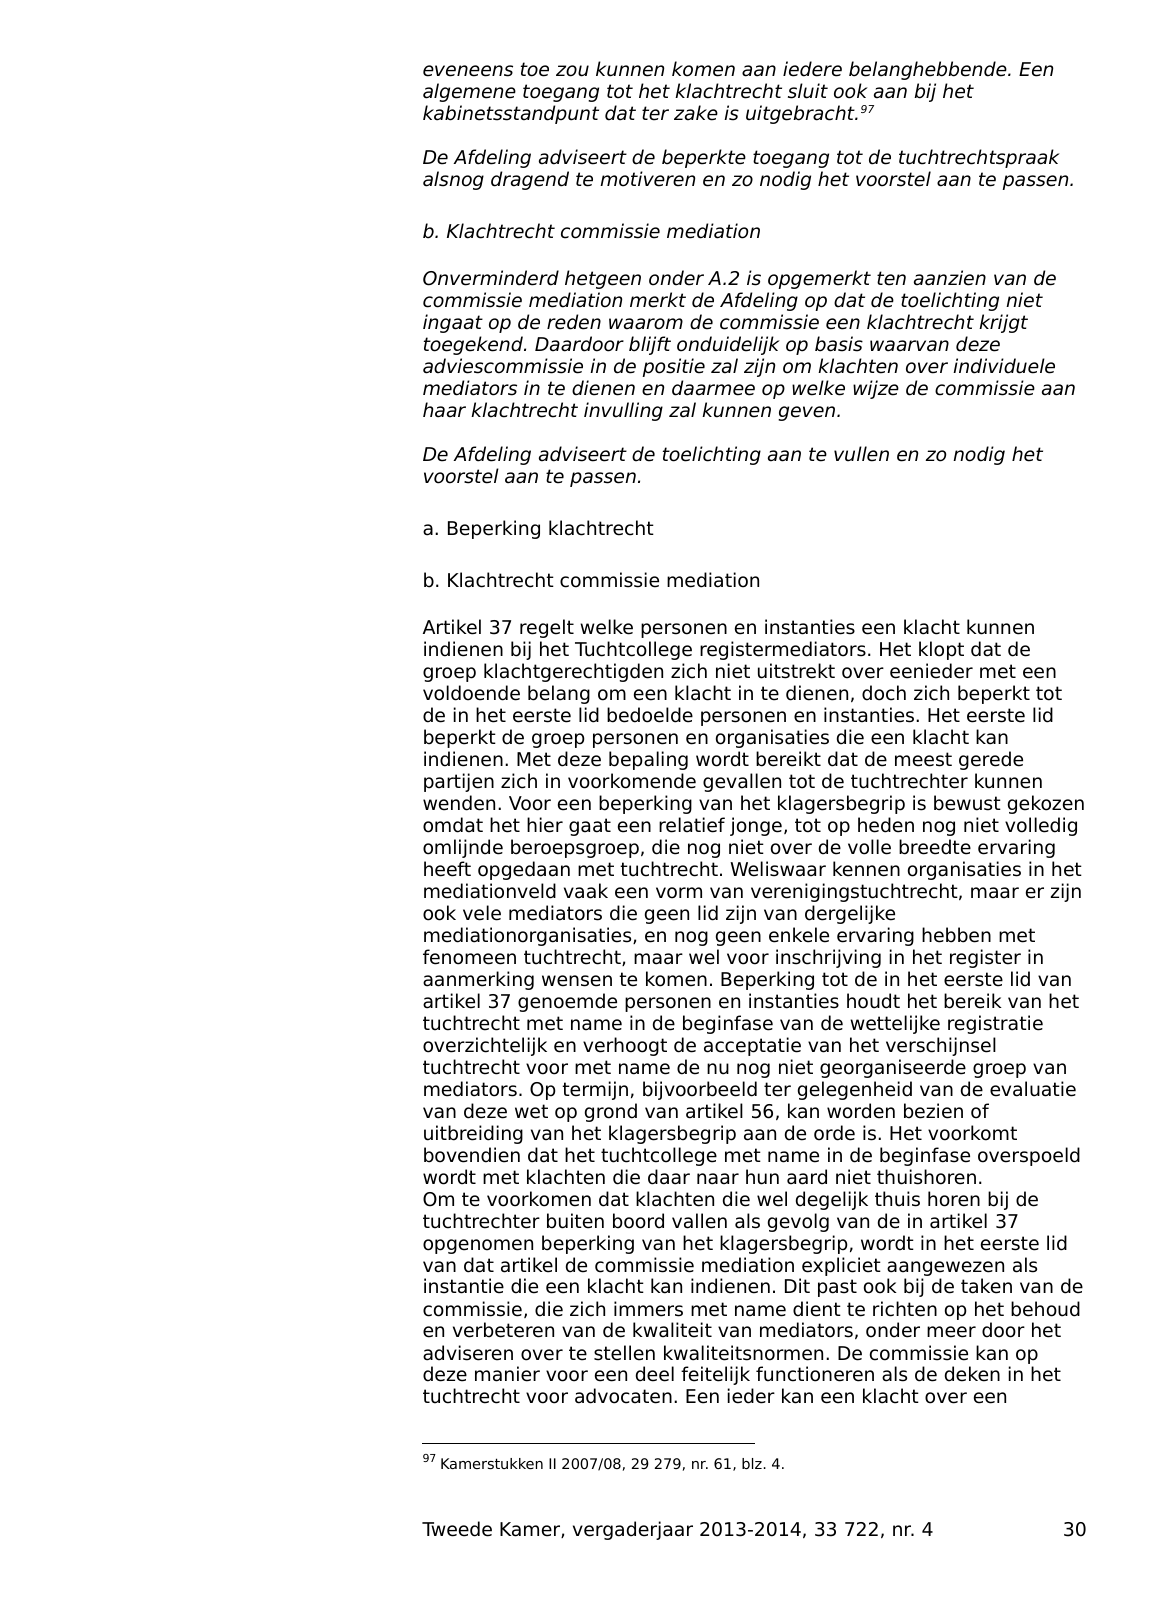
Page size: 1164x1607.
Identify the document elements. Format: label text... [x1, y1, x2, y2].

text De Afdeling adviseert de toelichting aan te vullen en zo nodig het voorstel aan te passen. [422, 444, 1087, 488]
text Artikel 37 regelt welke personen en instanties een klacht kunnen indienen bij het Tuchtcollege registermediators. Het klopt dat de groep klachtgerechtigden zich niet uitstrekt over eenieder met een voldoende belang om een klacht in te dienen, doch zich beperkt tot de in het eerste lid bedoelde personen en instanties. Het eerste lid beperkt de groep personen en organisaties die een klacht kan indienen. Met deze bepaling wordt bereikt dat de meest gerede partijen zich in voorkomende gevallen tot de tuchtrechter kunnen wenden. Voor een beperking van het klagersbegrip is bewust gekozen omdat het hier gaat een relatief jonge, tot op heden nog niet volledig omlijnde beroepsgroep, die nog niet over de volle breedte ervaring heeft opgedaan met tuchtrecht. Weliswaar kennen organisaties in het mediationveld vaak een vorm van verenigingstuchtrecht, maar er zijn ook vele mediators die geen lid zijn van dergelijke mediationorganisaties, en nog geen enkele ervaring hebben met fenomeen tuchtrecht, maar wel voor inschrijving in het register in aanmerking wensen te komen. Beperking tot de in het eerste lid van artikel 37 genoemde personen en instanties houdt het bereik van het tuchtrecht met name in de beginfase van de wettelijke registratie overzichtelijk en verhoogt de acceptatie van het verschijnsel tuchtrecht voor met name de nu nog niet georganiseerde groep van mediators. Op termijn, bijvoorbeeld ter gelegenheid van de evaluatie van deze wet op grond van artikel 56, kan worden bezien of uitbreiding van het klagersbegrip aan de orde is. Het voorkomt bovendien dat het tuchtcollege met name in de beginfase overspoeld wordt met klachten die daar naar hun aard niet thuishoren. [422, 617, 1087, 1188]
text eveneens toe zou kunnen komen aan iedere belanghebbende. Een algemene toegang tot het klachtrecht sluit ook aan bij het kabinetsstandpunt dat ter zake is uitgebracht. [422, 59, 1087, 125]
text Onverminderd hetgeen onder A.2 is opgemerkt ten aanzien van de commissie mediation merkt de Afdeling op dat de toelichting niet ingaat op de reden waarom de commissie een klachtrecht krijgt toegekend. Daardoor blijft onduidelijk op basis waarvan deze adviescommissie in de positie zal zijn om klachten over individuele mediators in te dienen en daarmee op welke wijze de commissie aan haar klachtrecht invulling zal kunnen geven. [422, 268, 1087, 422]
subtitle b. Klachtrecht commissie mediation [422, 221, 1087, 243]
text Om te voorkomen dat klachten die wel degelijk thuis horen bij de tuchtrechter buiten boord vallen als gevolg van de in artikel 37 opgenomen beperking van het klagersbegrip, wordt in het eerste lid van dat artikel de commissie mediation expliciet aangewezen als instantie die een klacht kan indienen. Dit past ook bij de taken van de commissie, die zich immers met name dient te richten op het behoud en verbeteren van de kwaliteit van mediators, onder meer door het adviseren over te stellen kwaliteitsnormen. De commissie kan op deze manier voor een deel feitelijk functioneren als de deken in het tuchtrecht voor advocaten. Een ieder kan een klacht over een [422, 1188, 1087, 1408]
text De Afdeling adviseert de beperkte toegang tot de tuchtrechtspraak alsnog dragend te motiveren en zo nodig het voorstel aan te passen. [422, 147, 1087, 191]
text Kamerstukken II 2007/08, 29 279, nr. 61, blz. 4. [422, 1452, 1087, 1474]
subtitle b. Klachtrecht commissie mediation [422, 570, 1087, 592]
subtitle a. Beperking klachtrecht [422, 518, 1087, 540]
